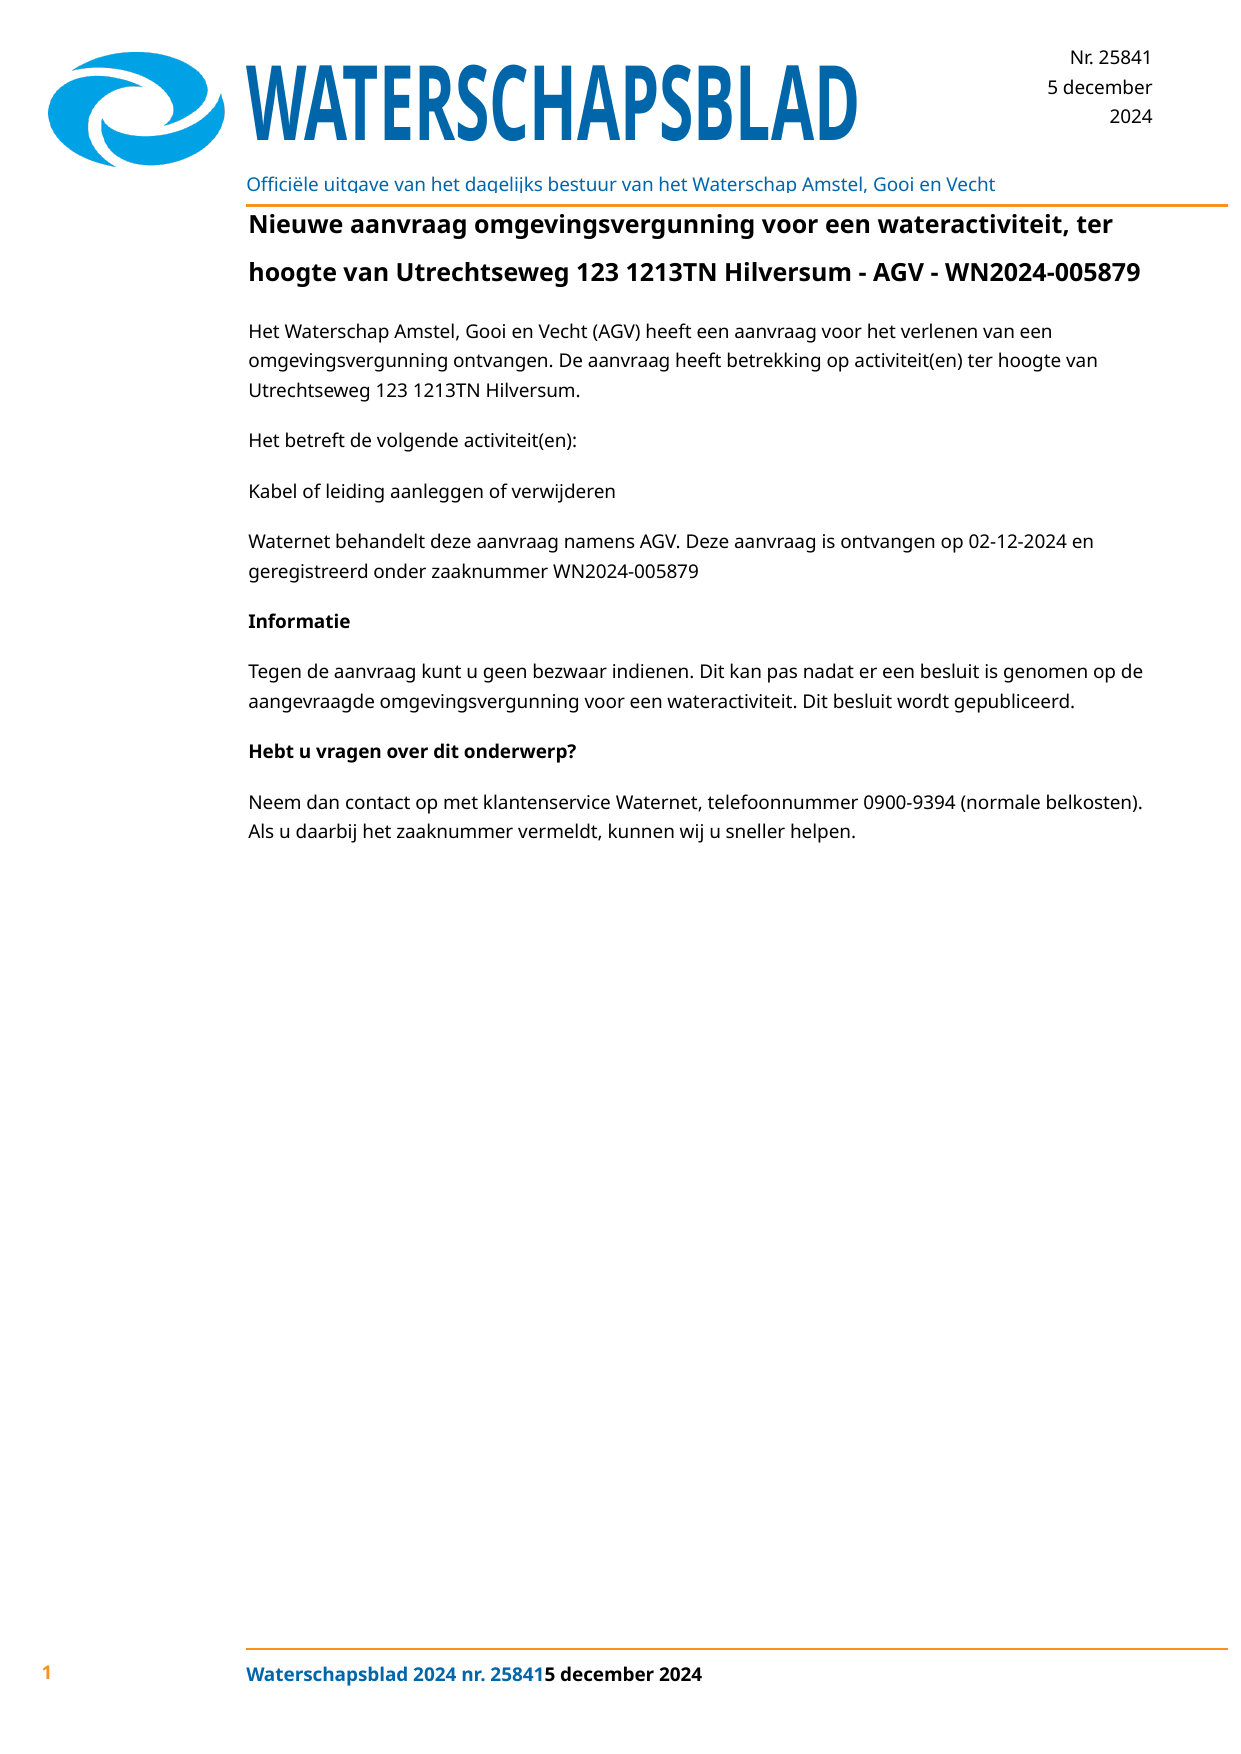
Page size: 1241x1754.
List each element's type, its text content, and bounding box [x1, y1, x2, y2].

text Neem dan contact op met klantenservice Waternet, telefoonnummer 0900-9394 (normale belkosten). Als u daarbij het zaaknummer vermeldt, kunnen wij u sneller helpen. [248, 789, 1152, 844]
text Nieuwe aanvraag omgevingsvergunning voor een wateractiviteit, ter hoogte van Utrechtseweg 123 1213TN Hilversum - AGV - WN2024-005879 [248, 207, 1152, 288]
text Tegen de aanvraag kunt u geen bezwaar indienen. Dit kan pas nadat er een besluit is genomen op de aangevraagde omgevingsvergunning voor een wateractiviteit. Dit besluit wordt gepubliceerd. [248, 659, 1152, 714]
text Informatie [248, 608, 1152, 634]
text Het betreft de volgende activiteit(en): [248, 427, 1152, 453]
text Het Waterschap Amstel, Gooi en Vecht (AGV) heeft een aanvraag voor het verlenen van een omgevingsvergunning ontvangen. De aanvraag heeft betrekking op activiteit(en) ter hoogte van Utrechtseweg 123 1213TN Hilversum. [248, 318, 1152, 403]
text Hebt u vragen over dit onderwerp? [248, 739, 1152, 764]
picture [41, 47, 231, 172]
text Kabel of leiding aanleggen of verwijderen [248, 478, 1152, 504]
text Waternet behandelt deze aanvraag namens AGV. Deze aanvraag is ontvangen op 02-12-2024 en geregistreerd onder zaaknummer WN2024-005879 [248, 528, 1152, 584]
